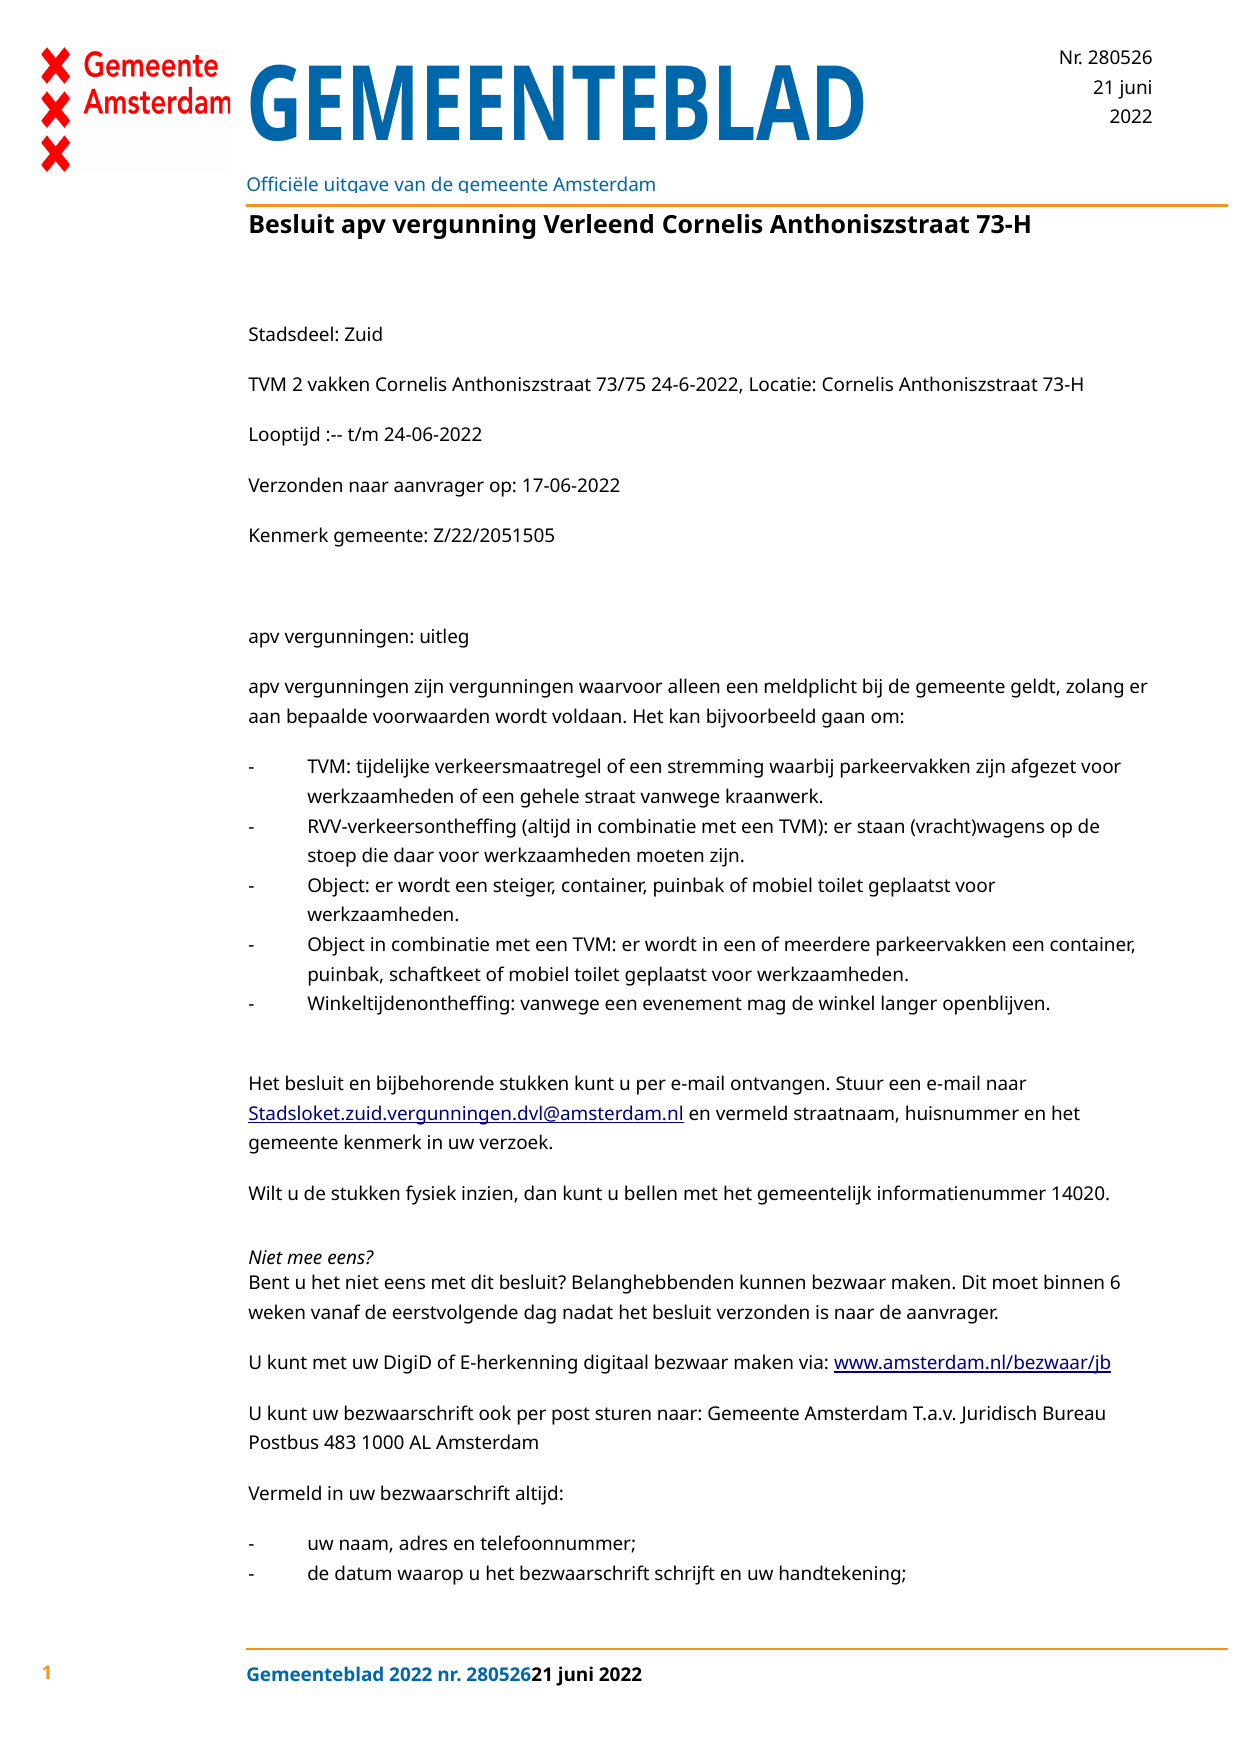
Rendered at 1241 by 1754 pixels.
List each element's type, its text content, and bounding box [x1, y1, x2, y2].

list uw naam, adres en telefoonnummer; [248, 1530, 1152, 1556]
picture [41, 47, 231, 172]
text Besluit apv vergunning Verleend Cornelis Anthoniszstraat 73-H [248, 207, 1152, 241]
text TVM 2 vakken Cornelis Anthoniszstraat 73/75 24-6-2022, Locatie: Cornelis Anthoniszstraat 73-H [248, 371, 1152, 397]
text apv vergunningen: uitleg [248, 623, 1152, 649]
text U kunt met uw DigiD of E-herkenning digitaal bezwaar maken via: www.amsterdam.nl/bezwaar/jb [248, 1349, 1152, 1375]
text apv vergunningen zijn vergunningen waarvoor alleen een meldplicht bij de gemeente geldt, zolang er aan bepaalde voorwaarden wordt voldaan. Het kan bijvoorbeeld gaan om: [248, 674, 1152, 729]
text Niet mee eens? [248, 1244, 1152, 1269]
text Wilt u de stukken fysiek inzien, dan kunt u bellen met het gemeentelijk informatienummer 14020. [248, 1180, 1152, 1206]
text Verzonden naar aanvrager op: 17-06-2022 [248, 472, 1152, 498]
text Bent u het niet eens met dit besluit? Belanghebbenden kunnen bezwaar maken. Dit moet binnen 6 weken vanaf de eerstvolgende dag nadat het besluit verzonden is naar de aanvrager. [248, 1269, 1152, 1325]
text Het besluit en bijbehorende stukken kunt u per e-mail ontvangen. Stuur een e-mail naar Stadsloket.zuid.vergunningen.dvl@amsterdam.nl en vermeld straatnaam, huisnummer en het gemeente kenmerk in uw verzoek. [248, 1070, 1152, 1155]
text U kunt uw bezwaarschrift ook per post sturen naar: Gemeente Amsterdam T.a.v. Juridisch Bureau Postbus 483 1000 AL Amsterdam [248, 1400, 1152, 1455]
list RVV-verkeersontheffing (altijd in combinatie met een TVM): er staan (vracht)wagens op de stoep die daar voor werkzaamheden moeten zijn. [248, 813, 1152, 868]
text Vermeld in uw bezwaarschrift altijd: [248, 1480, 1152, 1506]
text Looptijd :-- t/m 24-06-2022 [248, 422, 1152, 447]
list Object in combinatie met een TVM: er wordt in een of meerdere parkeervakken een container, puinbak, schaftkeet of mobiel toilet geplaatst voor werkzaamheden. [248, 931, 1152, 986]
list de datum waarop u het bezwaarschrift schrijft en uw handtekening; [248, 1560, 1152, 1586]
text Stadsdeel: Zuid [248, 321, 1152, 346]
text Kenmerk gemeente: Z/22/2051505 [248, 522, 1152, 548]
list Winkeltijdenontheffing: vanwege een evenement mag de winkel langer openblijven. [248, 990, 1152, 1016]
list TVM: tijdelijke verkeersmaatregel of een stremming waarbij parkeervakken zijn afgezet voor werkzaamheden of een gehele straat vanwege kraanwerk. [248, 754, 1152, 809]
list Object: er wordt een steiger, container, puinbak of mobiel toilet geplaatst voor werkzaamheden. [248, 872, 1152, 927]
